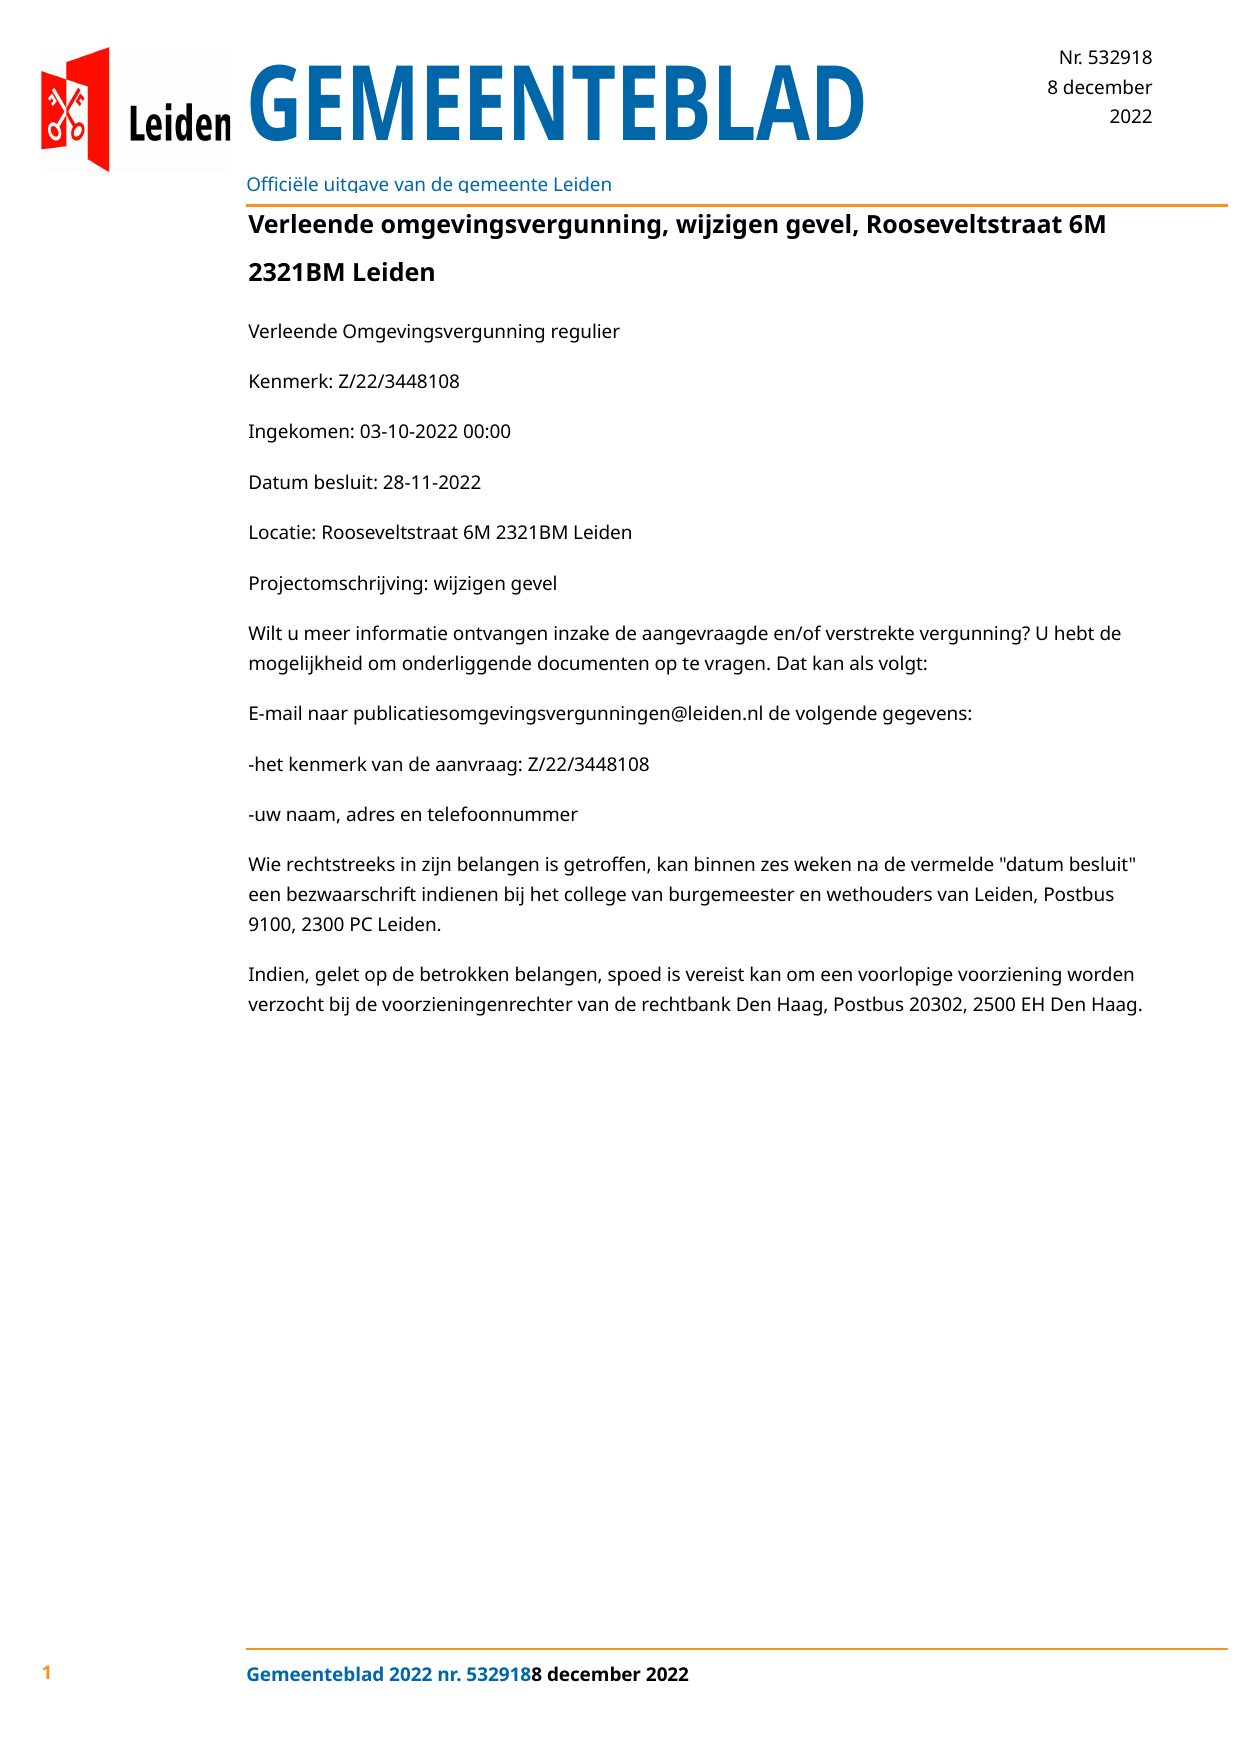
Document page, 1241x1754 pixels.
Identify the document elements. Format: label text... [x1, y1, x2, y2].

picture [41, 47, 231, 172]
text Kenmerk: Z/22/3448108 [248, 368, 1152, 394]
text Ingekomen: 03-10-2022 00:00 [248, 419, 1152, 444]
text Datum besluit: 28-11-2022 [248, 469, 1152, 495]
text -het kenmerk van de aanvraag: Z/22/3448108 [248, 751, 1152, 777]
text E-mail naar publicatiesomgevingsvergunningen@leiden.nl de volgende gegevens: [248, 700, 1152, 726]
text Wilt u meer informatie ontvangen inzake de aangevraagde en/of verstrekte vergunning? U hebt de mogelijkheid om onderliggende documenten op te vragen. Dat kan als volgt: [248, 620, 1152, 676]
text Verleende omgevingsvergunning, wijzigen gevel, Rooseveltstraat 6M 2321BM Leiden [248, 207, 1152, 288]
text Wie rechtstreeks in zijn belangen is getroffen, kan binnen zes weken na de vermelde "datum besluit" een bezwaarschrift indienen bij het college van burgemeester en wethouders van Leiden, Postbus 9100, 2300 PC Leiden. [248, 852, 1152, 937]
text -uw naam, adres en telefoonnummer [248, 801, 1152, 827]
text Indien, gelet op de betrokken belangen, spoed is vereist kan om een voorlopige voorziening worden verzocht bij de voorzieningenrechter van de rechtbank Den Haag, Postbus 20302, 2500 EH Den Haag. [248, 961, 1152, 1017]
text Locatie: Rooseveltstraat 6M 2321BM Leiden [248, 519, 1152, 545]
text Projectomschrijving: wijzigen gevel [248, 570, 1152, 596]
text Verleende Omgevingsvergunning regulier [248, 318, 1152, 344]
